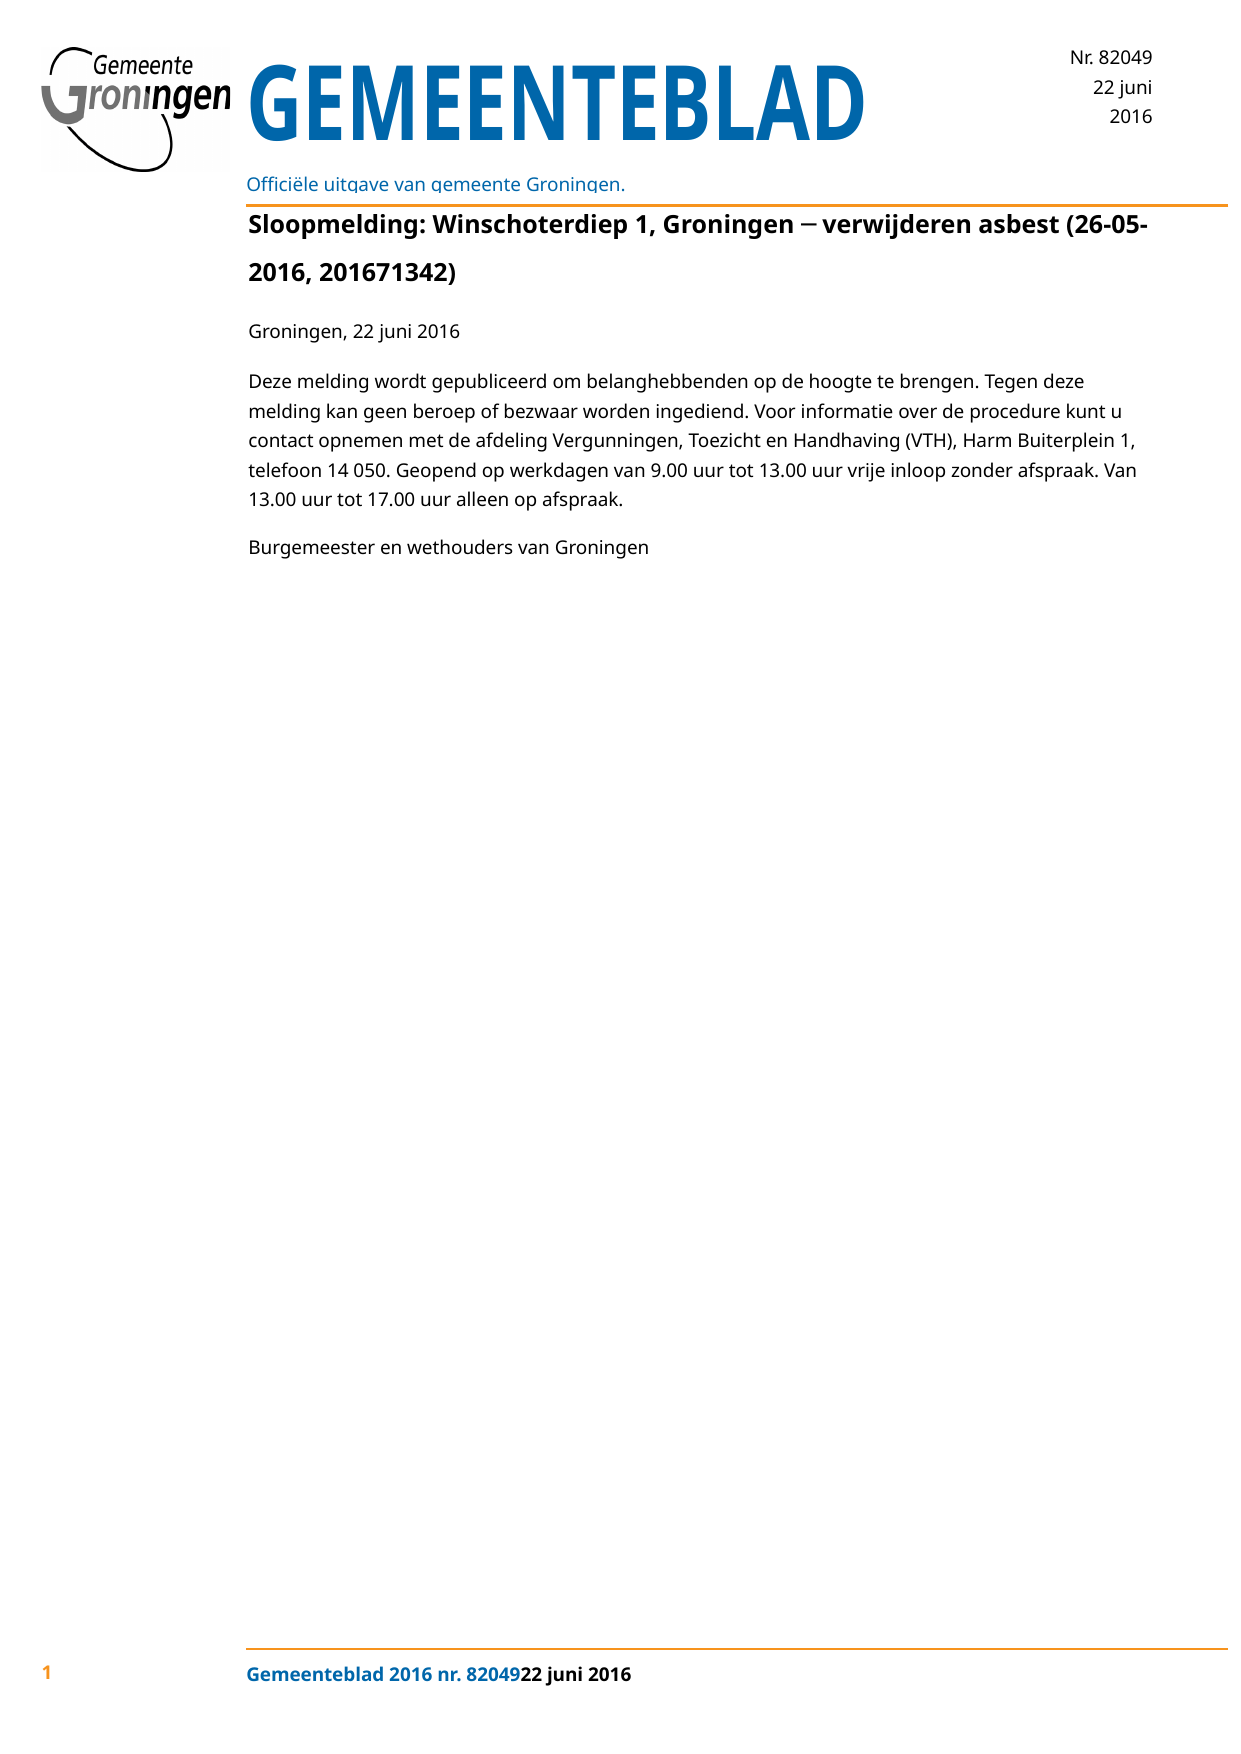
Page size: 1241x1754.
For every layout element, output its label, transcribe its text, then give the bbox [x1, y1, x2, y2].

picture [41, 47, 231, 172]
text Sloopmelding: Winschoterdiep 1, Groningen ─ verwijderen asbest (26-05-2016, 201671342) [248, 207, 1152, 288]
text Deze melding wordt gepubliceerd om belanghebbenden op de hoogte te brengen. Tegen deze melding kan geen beroep of bezwaar worden ingediend. Voor informatie over de procedure kunt u contact opnemen met de afdeling Vergunningen, Toezicht en Handhaving (VTH), Harm Buiterplein 1, telefoon 14 050. Geopend op werkdagen van 9.00 uur tot 13.00 uur vrije inloop zonder afspraak. Van 13.00 uur tot 17.00 uur alleen op afspraak. [248, 368, 1152, 512]
text Burgemeester en wethouders van Groningen [248, 534, 1152, 560]
text Groningen, 22 juni 2016 [248, 318, 1152, 344]
